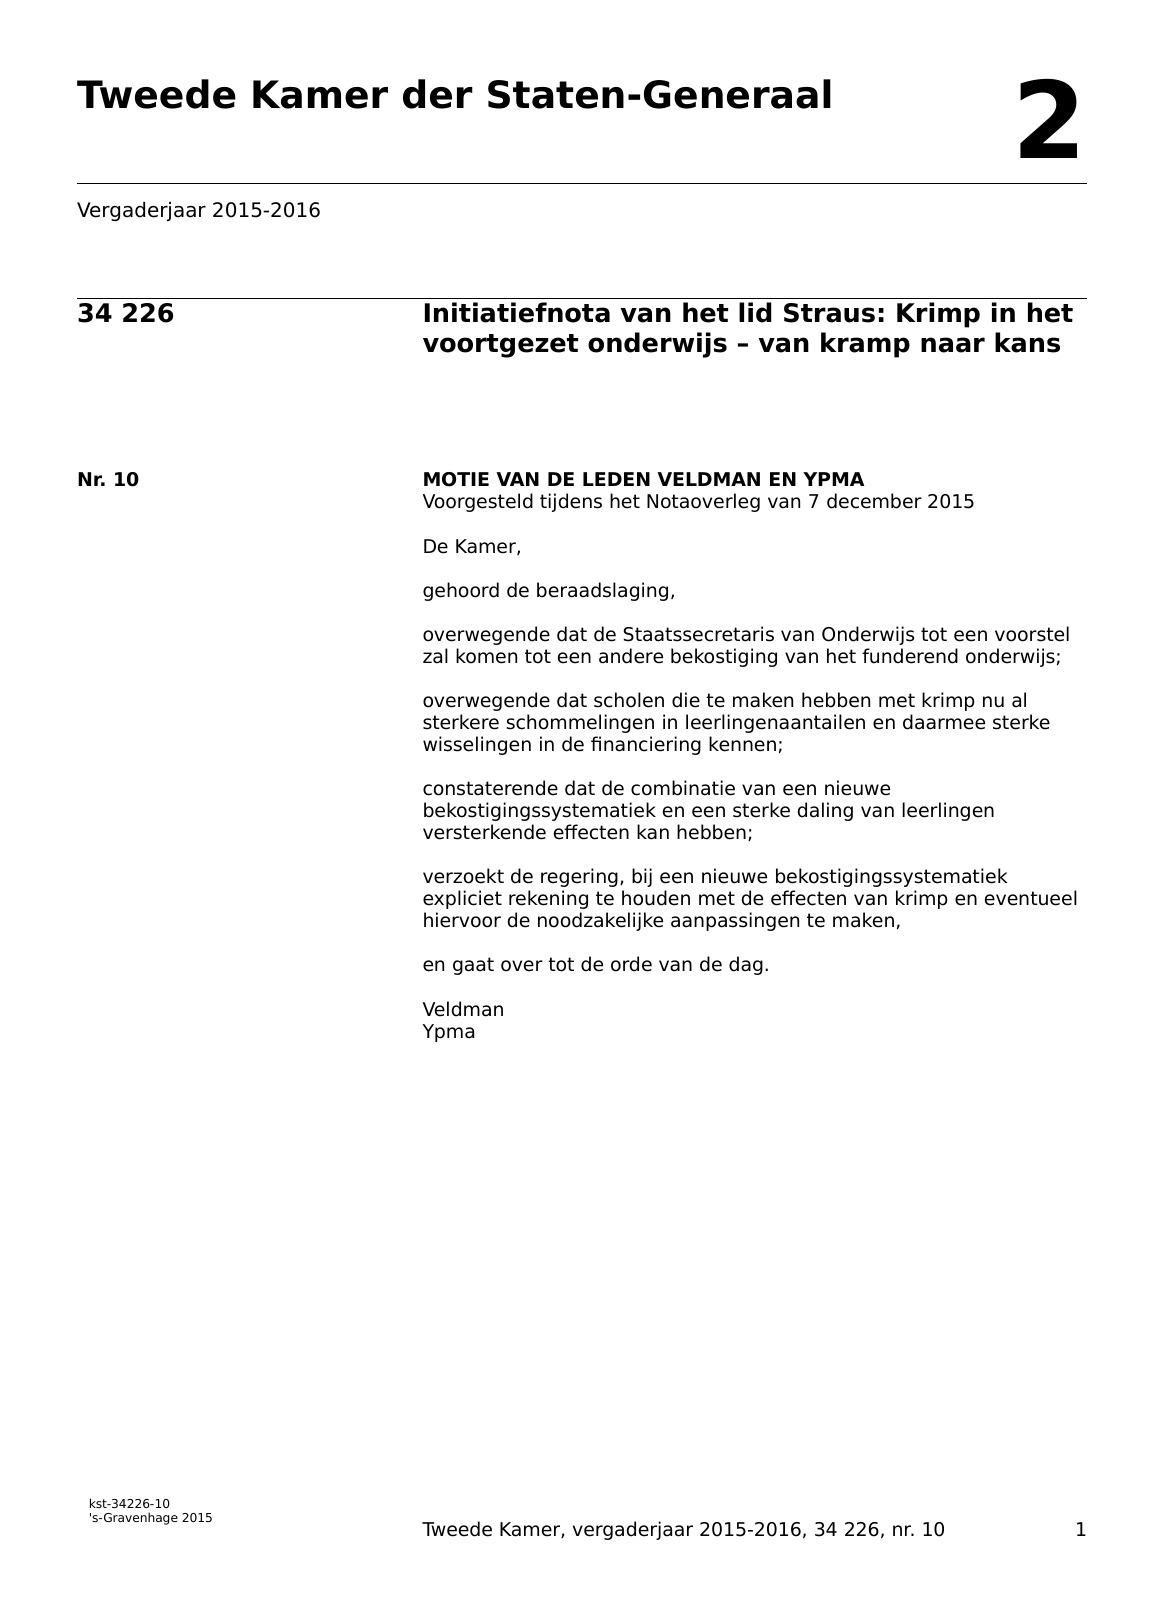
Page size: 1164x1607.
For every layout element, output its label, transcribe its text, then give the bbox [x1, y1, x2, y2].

subtitle Nr. 10 MOTIE VAN DE LEDEN VELDMAN EN YPMA [77, 469, 1087, 491]
text en gaat over tot de orde van de dag. [422, 954, 1087, 976]
text 's-Gravenhage 2015 [88, 1511, 323, 1525]
text kst-34226-10 [88, 1497, 323, 1511]
text Voorgesteld tijdens het Notaoverleg van 7 december 2015 [422, 491, 1087, 513]
text overwegende dat scholen die te maken hebben met krimp nu al sterkere schommelingen in leerlingenaantailen en daarmee sterke wisselingen in de financiering kennen; [422, 690, 1087, 756]
text verzoekt de regering, bij een nieuwe bekostigingssystematiek expliciet rekening te houden met de effecten van krimp en eventueel hiervoor de noodzakelijke aanpassingen te maken, [422, 866, 1087, 932]
table_header 2 [886, 59, 1087, 183]
text gehoord de beraadslaging, [422, 580, 1087, 602]
text constaterende dat de combinatie van een nieuwe bekostigingssystematiek en een sterke daling van leerlingen versterkende effecten kan hebben; [422, 778, 1087, 844]
subtitle 34 226 Initiatiefnota van het lid Straus: Krimp in het voortgezet onderwijs – van kramp naar kans [77, 299, 1087, 358]
table_cell Vergaderjaar 2015-2016 [77, 184, 1087, 298]
text overwegende dat de Staatssecretaris van Onderwijs tot een voorstel zal komen tot een andere bekostiging van het funderend onderwijs; [422, 624, 1087, 668]
text Ypma [422, 1021, 1087, 1042]
text De Kamer, [422, 536, 1087, 557]
text Veldman [422, 998, 1087, 1021]
table_header Tweede Kamer der Staten-Generaal [77, 59, 886, 183]
